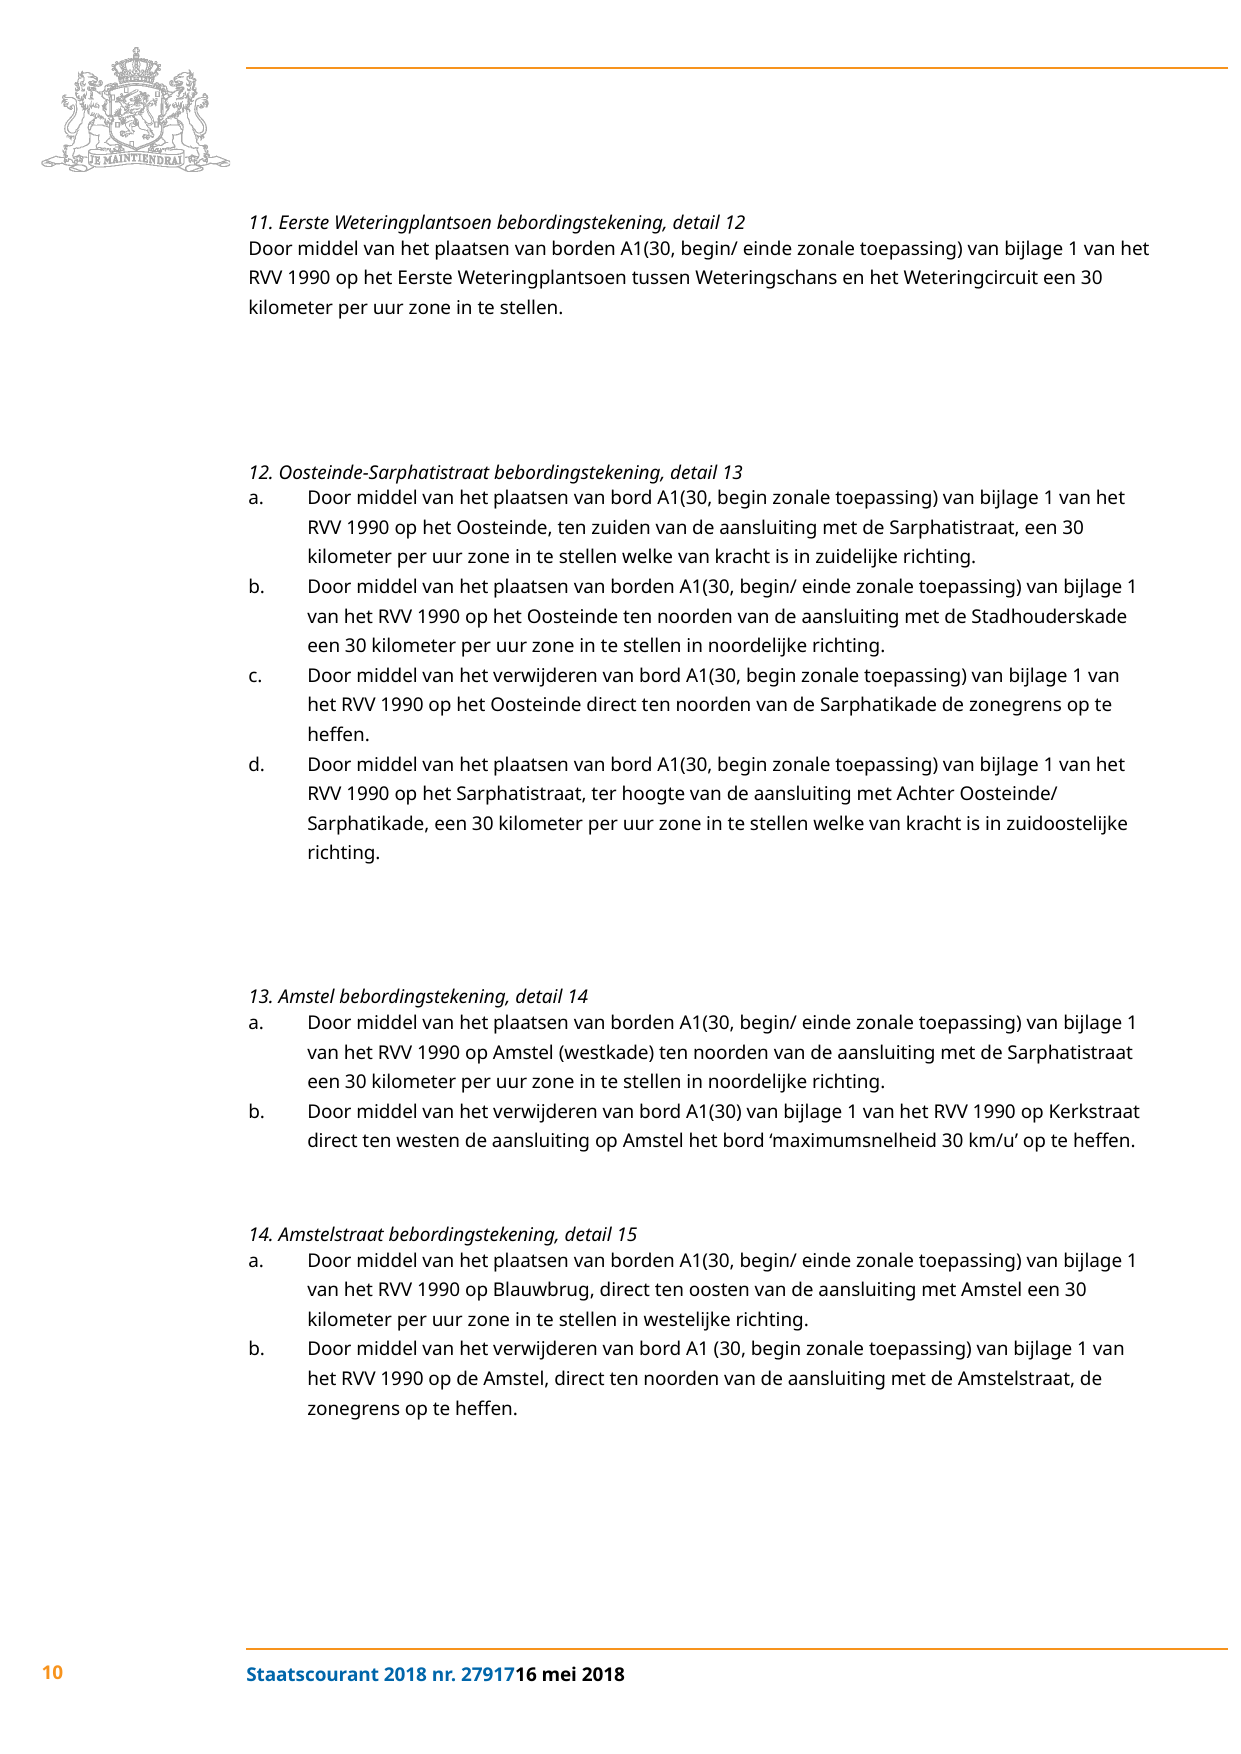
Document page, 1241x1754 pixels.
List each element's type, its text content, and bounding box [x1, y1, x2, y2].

list Door middel van het plaatsen van bord A1(30, begin zonale toepassing) van bijlage 1 van het RVV 1990 op het Sarphatistraat, ter hoogte van de aansluiting met Achter Oosteinde/ Sarphatikade, een 30 kilometer per uur zone in te stellen welke van kracht is in zuidoostelijke richting. [248, 751, 1152, 865]
text Door middel van het plaatsen van borden A1(30, begin/ einde zonale toepassing) van bijlage 1 van het RVV 1990 op het Eerste Weteringplantsoen tussen Weteringschans en het Weteringcircuit een 30 kilometer per uur zone in te stellen. [248, 235, 1152, 320]
list Door middel van het plaatsen van borden A1(30, begin/ einde zonale toepassing) van bijlage 1 van het RVV 1990 op het Oosteinde ten noorden van de aansluiting met de Stadhouderskade een 30 kilometer per uur zone in te stellen in noordelijke richting. [248, 573, 1152, 658]
list Door middel van het verwijderen van bord A1 (30, begin zonale toepassing) van bijlage 1 van het RVV 1990 op de Amstel, direct ten noorden van de aansluiting met de Amstelstraat, de zonegrens op te heffen. [248, 1336, 1152, 1421]
list Door middel van het plaatsen van borden A1(30, begin/ einde zonale toepassing) van bijlage 1 van het RVV 1990 op Amstel (westkade) ten noorden van de aansluiting met de Sarphatistraat een 30 kilometer per uur zone in te stellen in noordelijke richting. [248, 1009, 1152, 1094]
picture [41, 47, 231, 172]
list Door middel van het plaatsen van bord A1(30, begin zonale toepassing) van bijlage 1 van het RVV 1990 op het Oosteinde, ten zuiden van de aansluiting met de Sarphatistraat, een 30 kilometer per uur zone in te stellen welke van kracht is in zuidelijke richting. [248, 484, 1152, 569]
list Door middel van het verwijderen van bord A1(30, begin zonale toepassing) van bijlage 1 van het RVV 1990 op het Oosteinde direct ten noorden van de Sarphatikade de zonegrens op te heffen. [248, 662, 1152, 747]
text 12. Oosteinde-Sarphatistraat bebordingstekening, detail 13 [248, 459, 1152, 484]
list Door middel van het plaatsen van borden A1(30, begin/ einde zonale toepassing) van bijlage 1 van het RVV 1990 op Blauwbrug, direct ten oosten van de aansluiting met Amstel een 30 kilometer per uur zone in te stellen in westelijke richting. [248, 1247, 1152, 1332]
list Door middel van het verwijderen van bord A1(30) van bijlage 1 van het RVV 1990 op Kerkstraat direct ten westen de aansluiting op Amstel het bord ‘maximumsnelheid 30 km/u’ op te heffen. [248, 1098, 1152, 1153]
text 14. Amstelstraat bebordingstekening, detail 15 [248, 1221, 1152, 1247]
text 13. Amstel bebordingstekening, detail 14 [248, 983, 1152, 1009]
text 11. Eerste Weteringplantsoen bebordingstekening, detail 12 [248, 209, 1152, 235]
